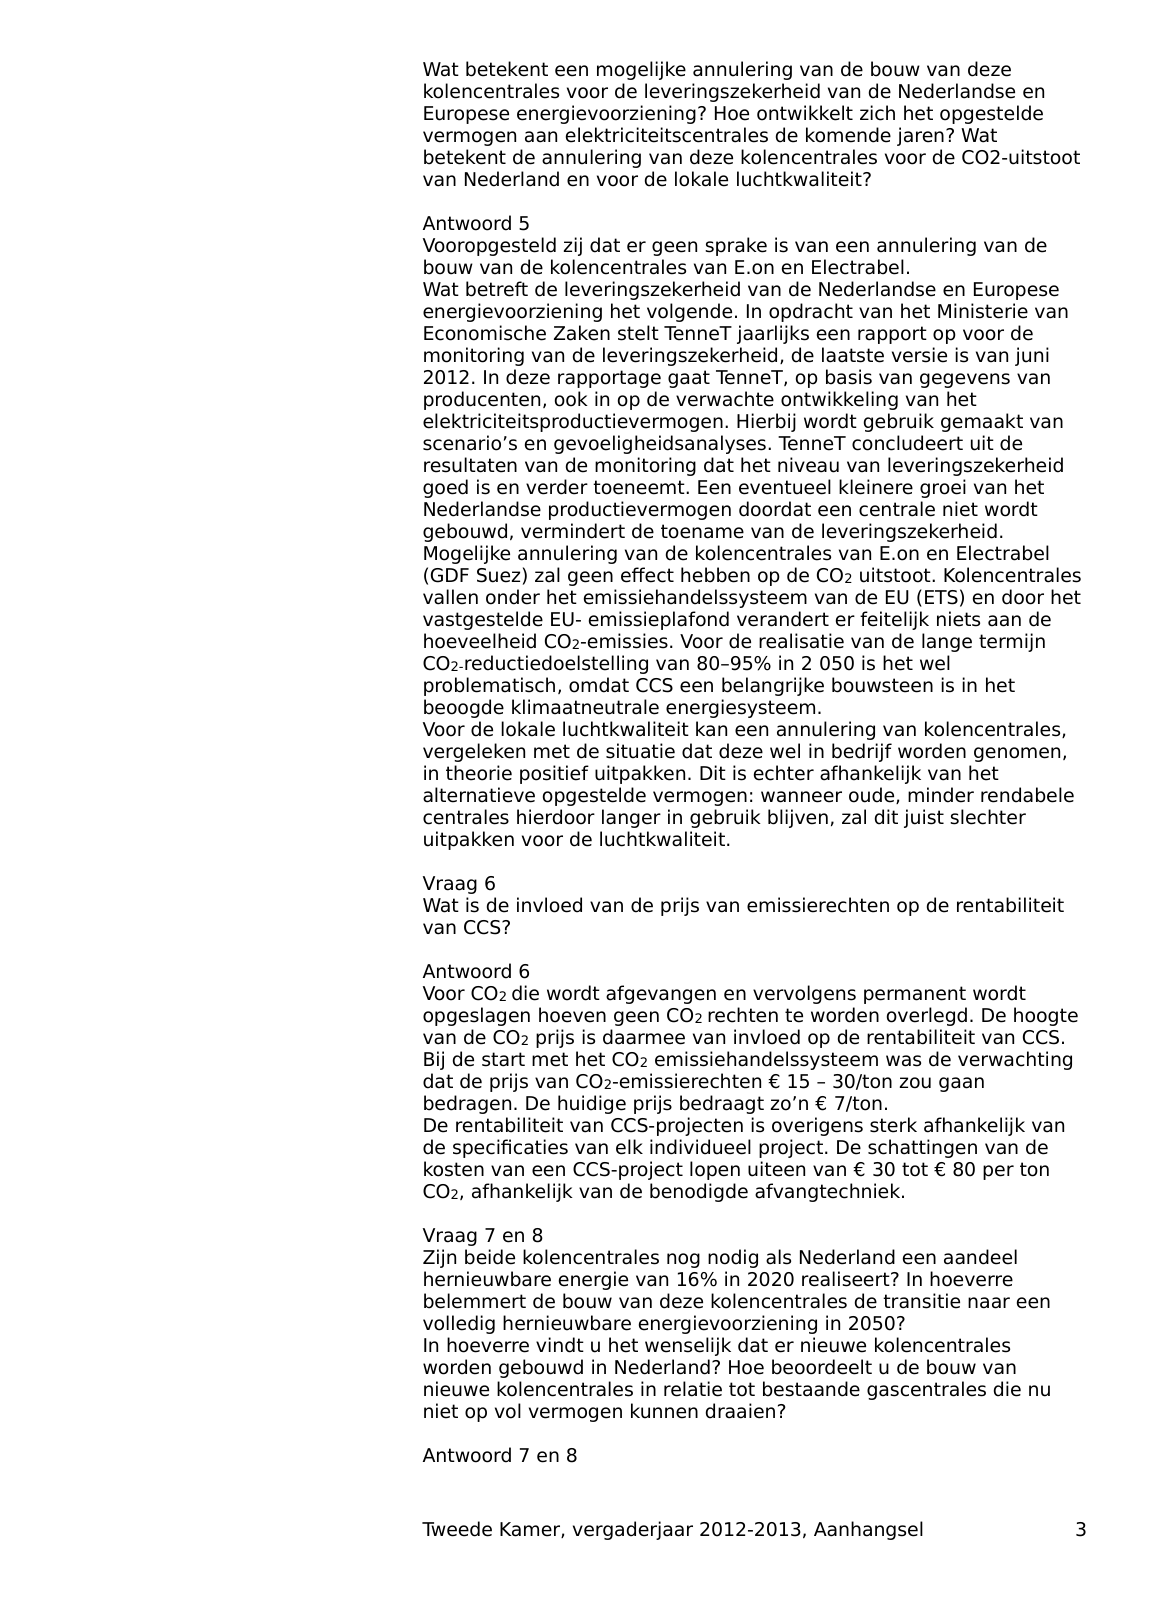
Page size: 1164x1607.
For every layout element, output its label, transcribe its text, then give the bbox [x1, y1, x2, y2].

text Voor CO2 die wordt afgevangen en vervolgens permanent wordt opgeslagen hoeven geen CO2 rechten te worden overlegd. De hoogte van de CO2 prijs is daarmee van invloed op de rentabiliteit van CCS. Bij de start met het CO2 emissiehandelssysteem was de verwachting dat de prijs van CO2-emissierechten € 15 – 30/ton zou gaan bedragen. De huidige prijs bedraagt zo’n € 7/ton. [422, 983, 1087, 1115]
text Vraag 7 en 8 [422, 1225, 1087, 1247]
text De rentabiliteit van CCS-projecten is overigens sterk afhankelijk van de specificaties van elk individueel project. De schattingen van de kosten van een CCS-project lopen uiteen van € 30 tot € 80 per ton CO2, afhankelijk van de benodigde afvangtechniek. [422, 1115, 1087, 1203]
text In hoeverre vindt u het wenselijk dat er nieuwe kolencentrales worden gebouwd in Nederland? Hoe beoordeelt u de bouw van nieuwe kolencentrales in relatie tot bestaande gascentrales die nu niet op vol vermogen kunnen draaien? [422, 1335, 1087, 1423]
text Wat betekent een mogelijke annulering van de bouw van deze kolencentrales voor de leveringszekerheid van de Nederlandse en Europese energievoorziening? Hoe ontwikkelt zich het opgestelde vermogen aan elektriciteitscentrales de komende jaren? Wat betekent de annulering van deze kolencentrales voor de CO2-uitstoot van Nederland en voor de lokale luchtkwaliteit? [422, 59, 1087, 191]
text Antwoord 5 [422, 213, 1087, 235]
text Wat betreft de leveringszekerheid van de Nederlandse en Europese energievoorziening het volgende. In opdracht van het Ministerie van Economische Zaken stelt TenneT jaarlijks een rapport op voor de monitoring van de leveringszekerheid, de laatste versie is van juni 2012. In deze rapportage gaat TenneT, op basis van gegevens van producenten, ook in op de verwachte ontwikkeling van het elektriciteitsproductievermogen. Hierbij wordt gebruik gemaakt van scenario’s en gevoeligheidsanalyses. TenneT concludeert uit de resultaten van de monitoring dat het niveau van leveringszekerheid goed is en verder toeneemt. Een eventueel kleinere groei van het Nederlandse productievermogen doordat een centrale niet wordt gebouwd, vermindert de toename van de leveringszekerheid. [422, 279, 1087, 543]
text Antwoord 6 [422, 961, 1087, 983]
text Zijn beide kolencentrales nog nodig als Nederland een aandeel hernieuwbare energie van 16% in 2020 realiseert? In hoeverre belemmert de bouw van deze kolencentrales de transitie naar een volledig hernieuwbare energievoorziening in 2050? [422, 1247, 1087, 1335]
text Voor de lokale luchtkwaliteit kan een annulering van kolencentrales, vergeleken met de situatie dat deze wel in bedrijf worden genomen, in theorie positief uitpakken. Dit is echter afhankelijk van het alternatieve opgestelde vermogen: wanneer oude, minder rendabele centrales hierdoor langer in gebruik blijven, zal dit juist slechter uitpakken voor de luchtkwaliteit. [422, 719, 1087, 851]
text Mogelijke annulering van de kolencentrales van E.on en Electrabel (GDF Suez) zal geen effect hebben op de CO2 uitstoot. Kolencentrales vallen onder het emissiehandelssysteem van de EU (ETS) en door het vastgestelde EU- emissieplafond verandert er feitelijk niets aan de hoeveelheid CO2-emissies. Voor de realisatie van de lange termijn CO2-reductiedoelstelling van 80–95% in 2 050 is het wel problematisch, omdat CCS een belangrijke bouwsteen is in het beoogde klimaatneutrale energiesysteem. [422, 543, 1087, 719]
text Wat is de invloed van de prijs van emissierechten op de rentabiliteit van CCS? [422, 895, 1087, 939]
text Vooropgesteld zij dat er geen sprake is van een annulering van de bouw van de kolencentrales van E.on en Electrabel. [422, 235, 1087, 279]
text Vraag 6 [422, 873, 1087, 895]
text Antwoord 7 en 8 [422, 1445, 1087, 1467]
